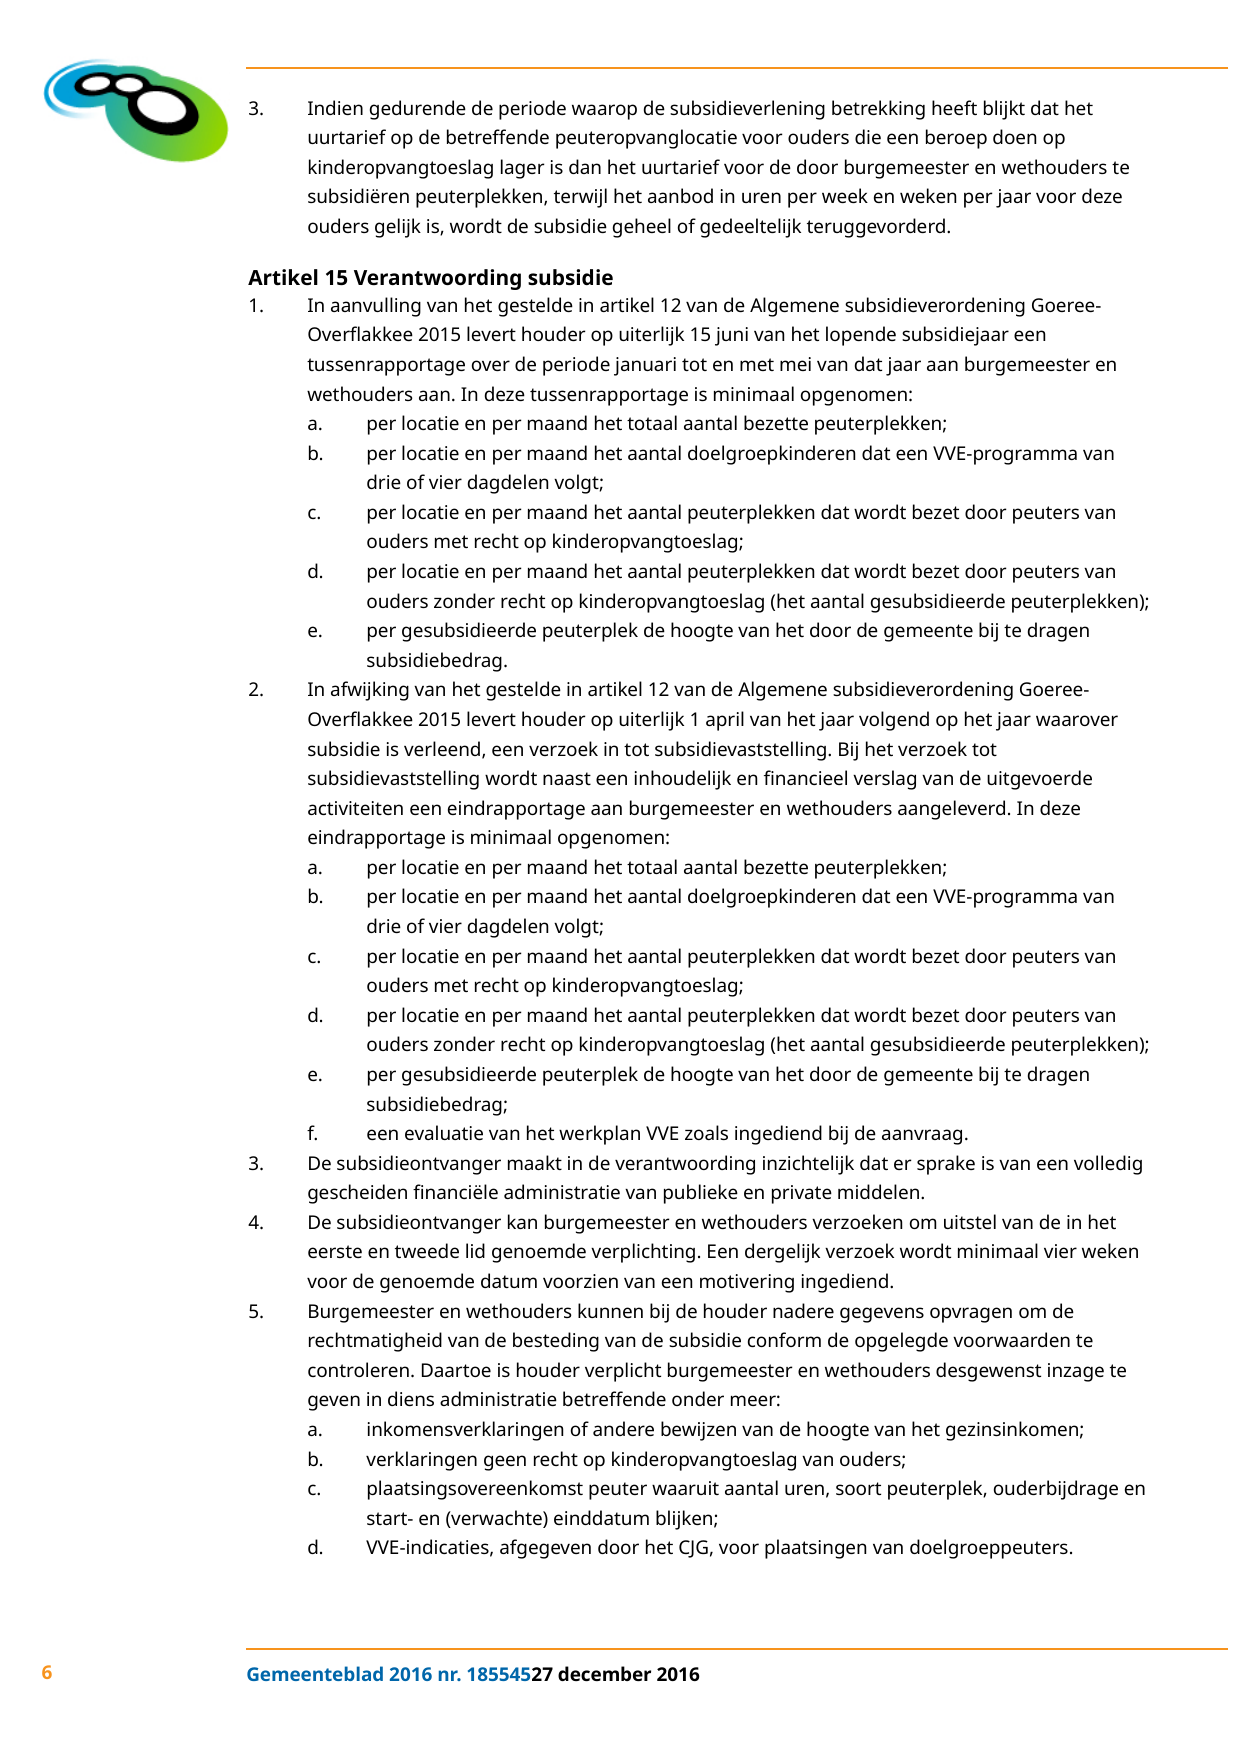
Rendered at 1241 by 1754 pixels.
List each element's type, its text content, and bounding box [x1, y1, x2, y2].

list per locatie en per maand het aantal peuterplekken dat wordt bezet door peuters van ouders zonder recht op kinderopvangtoeslag (het aantal gesubsidieerde peuterplekken); [307, 558, 1152, 613]
list verklaringen geen recht op kinderopvangtoeslag van ouders; [307, 1446, 1152, 1471]
text Artikel 15 Verantwoording subsidie [248, 263, 1152, 292]
list per locatie en per maand het totaal aantal bezette peuterplekken; [307, 854, 1152, 880]
list De subsidieontvanger maakt in de verantwoording inzichtelijk dat er sprake is van een volledig gescheiden financiële administratie van publieke en private middelen. [248, 1150, 1152, 1205]
list per locatie en per maand het aantal peuterplekken dat wordt bezet door peuters van ouders zonder recht op kinderopvangtoeslag (het aantal gesubsidieerde peuterplekken); [307, 1002, 1152, 1057]
list per gesubsidieerde peuterplek de hoogte van het door de gemeente bij te dragen subsidiebedrag. [307, 617, 1152, 673]
list een evaluatie van het werkplan VVE zoals ingediend bij de aanvraag. [307, 1120, 1152, 1146]
list VVE-indicaties, afgegeven door het CJG, voor plaatsingen van doelgroeppeuters. [307, 1534, 1152, 1560]
list plaatsingsovereenkomst peuter waaruit aantal uren, soort peuterplek, ouderbijdrage en start- en (verwachte) einddatum blijken; [307, 1475, 1152, 1531]
list per locatie en per maand het aantal doelgroepkinderen dat een VVE-programma van drie of vier dagdelen volgt; [307, 884, 1152, 939]
list De subsidieontvanger kan burgemeester en wethouders verzoeken om uitstel van de in het eerste en tweede lid genoemde verplichting. Een dergelijk verzoek wordt minimaal vier weken voor de genoemde datum voorzien van een motivering ingediend. [248, 1209, 1152, 1294]
list inkomensverklaringen of andere bewijzen van de hoogte van het gezinsinkomen; [307, 1416, 1152, 1442]
list per locatie en per maand het aantal doelgroepkinderen dat een VVE-programma van drie of vier dagdelen volgt; [307, 440, 1152, 495]
list per locatie en per maand het totaal aantal bezette peuterplekken; [307, 410, 1152, 436]
list In afwijking van het gestelde in artikel 12 van de Algemene subsidieverordening Goeree-Overflakkee 2015 levert houder op uiterlijk 1 april van het jaar volgend op het jaar waarover subsidie is verleend, een verzoek in tot subsidievaststelling. Bij het verzoek tot subsidievaststelling wordt naast een inhoudelijk en financieel verslag van de uitgevoerde activiteiten een eindrapportage aan burgemeester en wethouders aangeleverd. In deze eindrapportage is minimaal opgenomen: [248, 677, 1152, 850]
list In aanvulling van het gestelde in artikel 12 van de Algemene subsidieverordening Goeree-Overflakkee 2015 levert houder op uiterlijk 15 juni van het lopende subsidiejaar een tussenrapportage over de periode januari tot en met mei van dat jaar aan burgemeester en wethouders aan. In deze tussenrapportage is minimaal opgenomen: [248, 292, 1152, 406]
list per gesubsidieerde peuterplek de hoogte van het door de gemeente bij te dragen subsidiebedrag; [307, 1061, 1152, 1116]
list Burgemeester en wethouders kunnen bij de houder nadere gegevens opvragen om de rechtmatigheid van de besteding van de subsidie conform de opgelegde voorwaarden te controleren. Daartoe is houder verplicht burgemeester en wethouders desgewenst inzage te geven in diens administratie betreffende onder meer: [248, 1298, 1152, 1412]
list Indien gedurende de periode waarop de subsidieverlening betrekking heeft blijkt dat het uurtarief op de betreffende peuteropvanglocatie voor ouders die een beroep doen op kinderopvangtoeslag lager is dan het uurtarief voor de door burgemeester en wethouders te subsidiëren peuterplekken, terwijl het aanbod in uren per week en weken per jaar voor deze ouders gelijk is, wordt de subsidie geheel of gedeeltelijk teruggevorderd. [248, 95, 1152, 239]
list per locatie en per maand het aantal peuterplekken dat wordt bezet door peuters van ouders met recht op kinderopvangtoeslag; [307, 499, 1152, 554]
list per locatie en per maand het aantal peuterplekken dat wordt bezet door peuters van ouders met recht op kinderopvangtoeslag; [307, 943, 1152, 998]
picture [41, 47, 231, 172]
